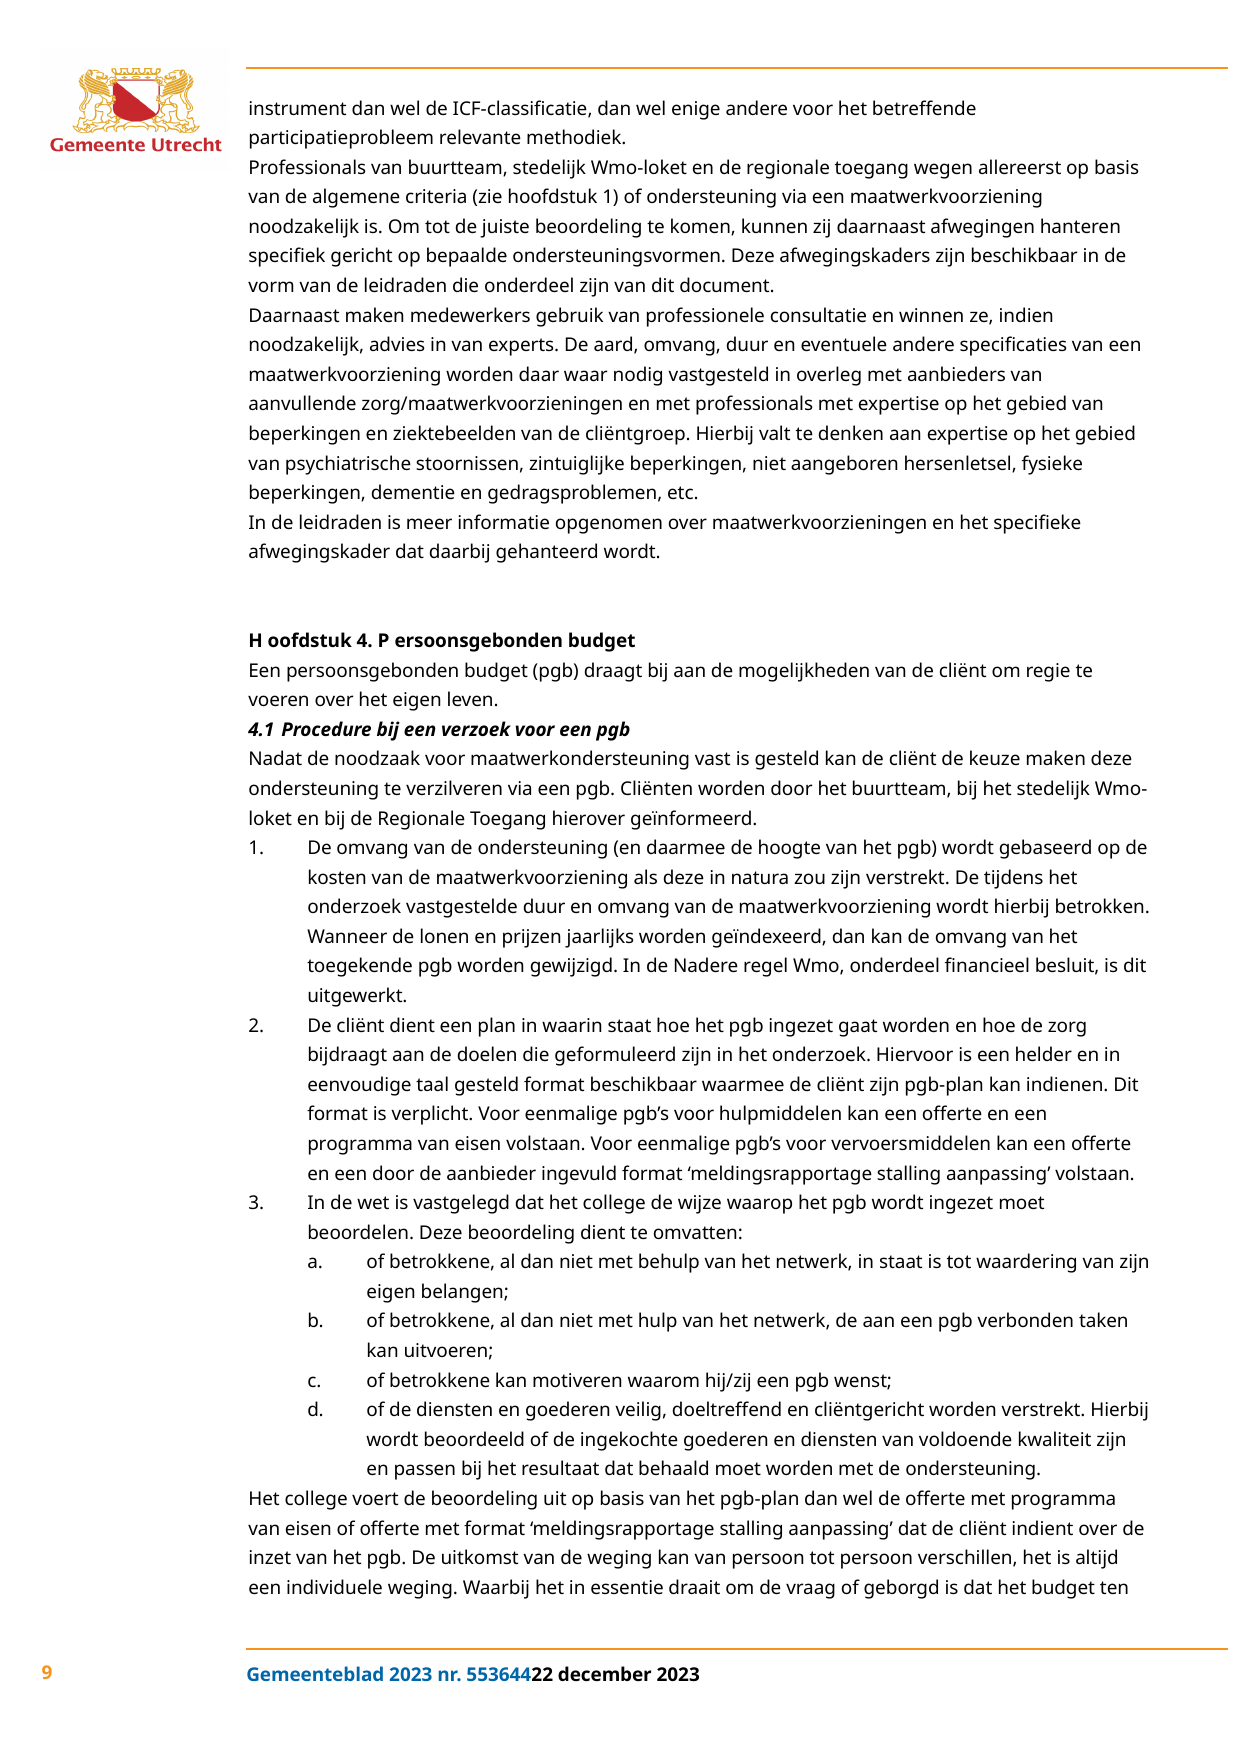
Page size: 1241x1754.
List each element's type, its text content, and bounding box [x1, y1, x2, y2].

list of betrokkene, al dan niet met behulp van het netwerk, in staat is tot waardering van zijn eigen belangen; [307, 1248, 1152, 1304]
list of betrokkene kan motiveren waarom hij/zij een pgb wenst; [307, 1367, 1152, 1393]
picture [41, 47, 231, 172]
text Professionals van buurtteam, stedelijk Wmo-loket en de regionale toegang wegen allereerst op basis van de algemene criteria (zie hoofdstuk 1) of ondersteuning via een maatwerkvoorziening noodzakelijk is. Om tot de juiste beoordeling te komen, kunnen zij daarnaast afwegingen hanteren specifiek gericht op bepaalde ondersteuningsvormen. Deze afwegingskaders zijn beschikbaar in de vorm van de leidraden die onderdeel zijn van dit document. [248, 154, 1152, 298]
text Het college voert de beoordeling uit op basis van het pgb-plan dan wel de offerte met programma van eisen of offerte met format ‘meldingsrapportage stalling aanpassing’ dat de cliënt indient over de inzet van het pgb. De uitkomst van de weging kan van persoon tot persoon verschillen, het is altijd een individuele weging. Waarbij het in essentie draait om de vraag of geborgd is dat het budget ten [248, 1485, 1152, 1600]
text instrument dan wel de ICF-classificatie, dan wel enige andere voor het betreffende participatieprobleem relevante methodiek. [248, 95, 1152, 150]
list In de wet is vastgelegd dat het college de wijze waarop het pgb wordt ingezet moet beoordelen. Deze beoordeling dient te omvatten: [248, 1189, 1152, 1245]
text In de leidraden is meer informatie opgenomen over maatwerkvoorzieningen en het specifieke afwegingskader dat daarbij gehanteerd wordt. [248, 509, 1152, 564]
list De omvang van de ondersteuning (en daarmee de hoogte van het pgb) wordt gebaseerd op de kosten van de maatwerkvoorziening als deze in natura zou zijn verstrekt. De tijdens het onderzoek vastgestelde duur en omvang van de maatwerkvoorziening wordt hierbij betrokken. Wanneer de lonen en prijzen jaarlijks worden geïndexeerd, dan kan de omvang van het toegekende pgb worden gewijzigd. In de Nadere regel Wmo, onderdeel financieel besluit, is dit uitgewerkt. [248, 834, 1152, 1008]
list De cliënt dient een plan in waarin staat hoe het pgb ingezet gaat worden en hoe de zorg bijdraagt aan de doelen die geformuleerd zijn in het onderzoek. Hiervoor is een helder en in eenvoudige taal gesteld format beschikbaar waarmee de cliënt zijn pgb-plan kan indienen. Dit format is verplicht. Voor eenmalige pgb’s voor hulpmiddelen kan een offerte en een programma van eisen volstaan. Voor eenmalige pgb’s voor vervoersmiddelen kan een offerte en een door de aanbieder ingevuld format ‘meldingsrapportage stalling aanpassing’ volstaan. [248, 1012, 1152, 1186]
text Een persoonsgebonden budget (pgb) draagt bij aan de mogelijkheden van de cliënt om regie te voeren over het eigen leven. [248, 657, 1152, 712]
text Nadat de noodzaak voor maatwerkondersteuning vast is gesteld kan de cliënt de keuze maken deze ondersteuning te verzilveren via een pgb. Cliënten worden door het buurtteam, bij het stedelijk Wmo-loket en bij de Regionale Toegang hierover geïnformeerd. [248, 746, 1152, 831]
text Daarnaast maken medewerkers gebruik van professionele consultatie en winnen ze, indien noodzakelijk, advies in van experts. De aard, omvang, duur en eventuele andere specificaties van een maatwerkvoorziening worden daar waar nodig vastgesteld in overleg met aanbieders van aanvullende zorg/maatwerkvoorzieningen en met professionals met expertise op het gebied van beperkingen en ziektebeelden van de cliëntgroep. Hierbij valt te denken aan expertise op het gebied van psychiatrische stoornissen, zintuiglijke beperkingen, niet aangeboren hersenletsel, fysieke beperkingen, dementie en gedragsproblemen, etc. [248, 302, 1152, 505]
list of de diensten en goederen veilig, doeltreffend en cliëntgericht worden verstrekt. Hierbij wordt beoordeeld of de ingekochte goederen en diensten van voldoende kwaliteit zijn en passen bij het resultaat dat behaald moet worden met de ondersteuning. [307, 1396, 1152, 1481]
text 4.1 Procedure bij een verzoek voor een pgb [248, 716, 1152, 742]
list of betrokkene, al dan niet met hulp van het netwerk, de aan een pgb verbonden taken kan uitvoeren; [307, 1308, 1152, 1363]
text H oofdstuk 4. P ersoonsgebonden budget [248, 627, 1152, 653]
